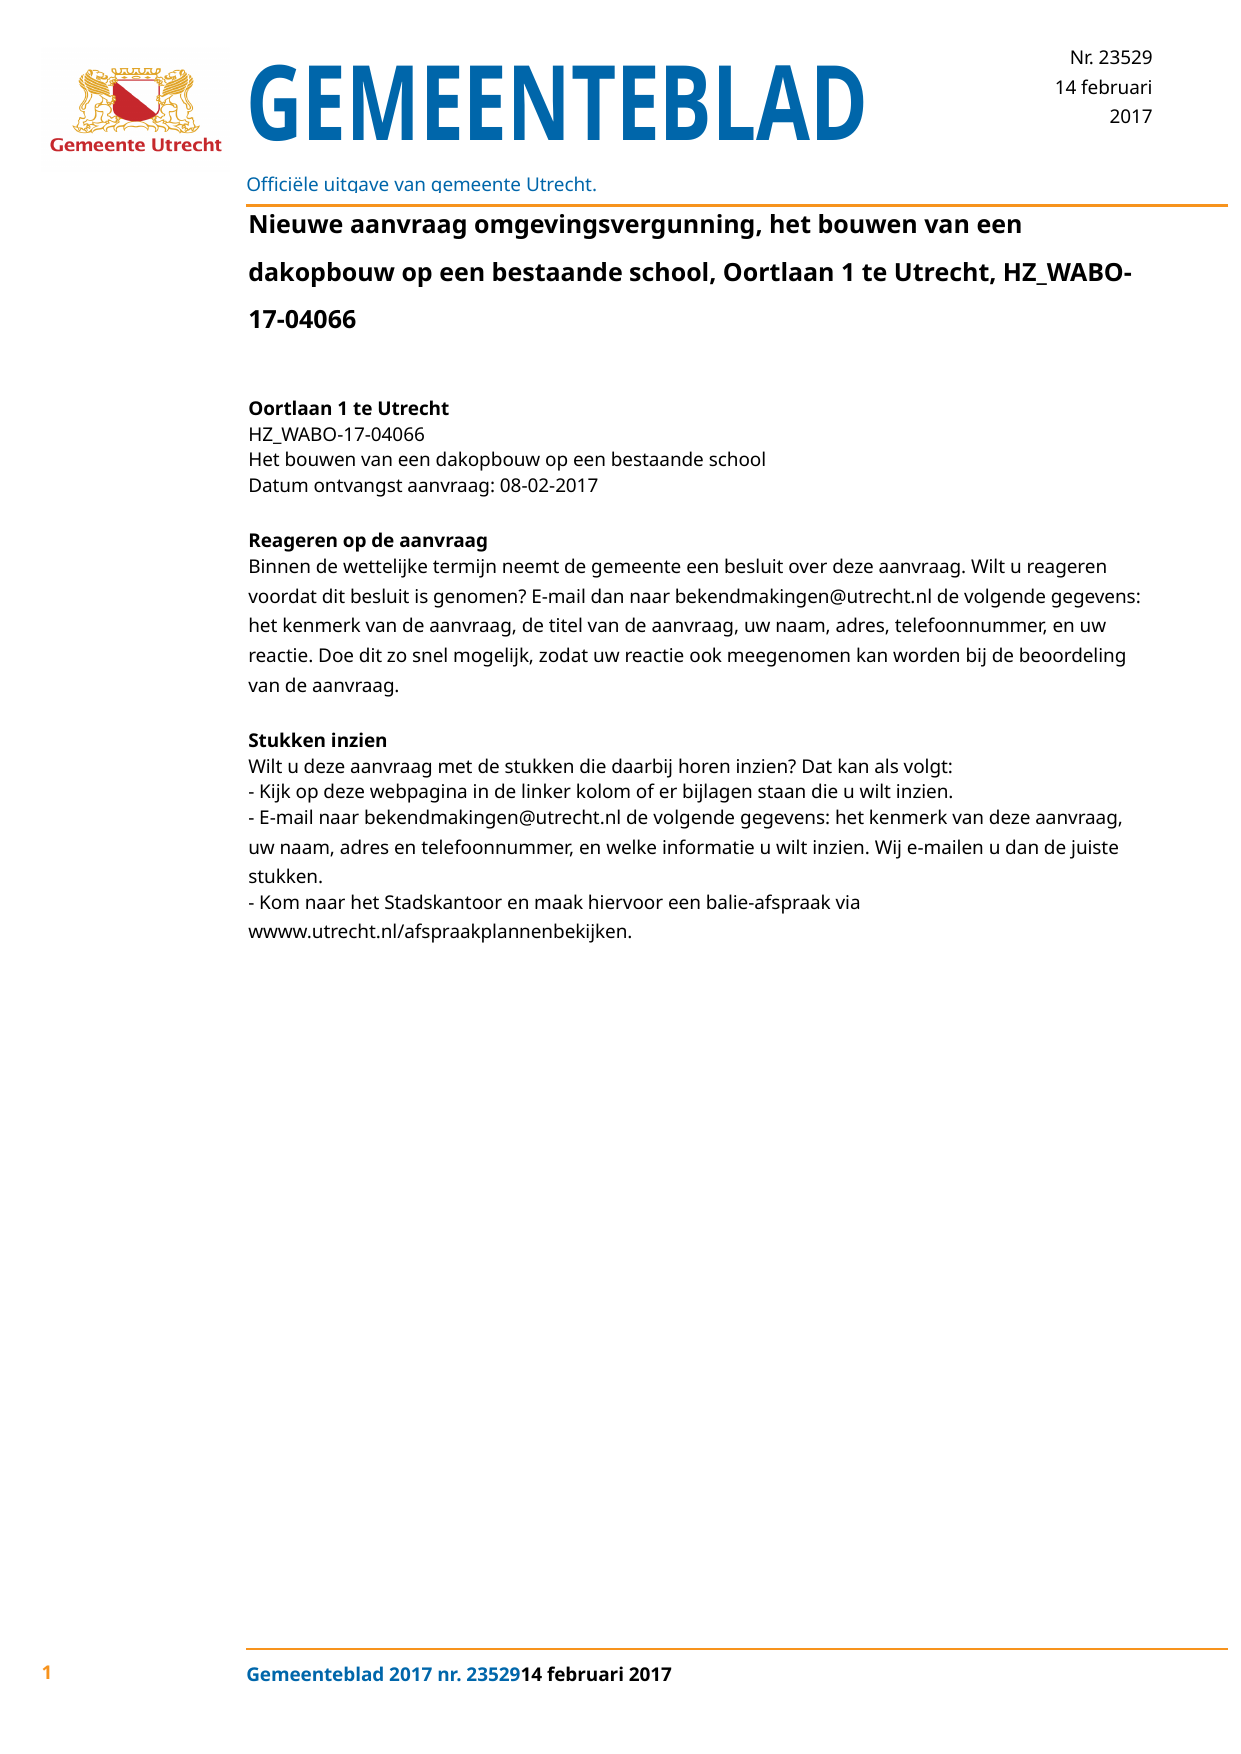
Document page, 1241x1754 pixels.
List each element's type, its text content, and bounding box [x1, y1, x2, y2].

table_header Oortlaan 1 te Utrecht [248, 395, 1152, 421]
table_cell Het bouwen van een dakopbouw op een bestaande school [248, 447, 1152, 472]
table_cell Stukken inzien [248, 727, 1152, 753]
picture [41, 47, 231, 172]
table_cell Reageren op de aanvraag [248, 528, 1152, 553]
table_cell Binnen de wettelijke termijn neemt de gemeente een besluit over deze aanvraag. Wilt u reageren voordat dit besluit is genomen? E-mail dan naar bekendmakingen@utrecht.nl de volgende gegevens: het kenmerk van de aanvraag, de titel van de aanvraag, uw naam, adres, telefoonnummer, en uw reactie. Doe dit zo snel mogelijk, zodat uw reactie ook meegenomen kan worden bij de beoordeling van de aanvraag. [248, 554, 1152, 727]
table_cell - Kom naar het Stadskantoor en maak hiervoor een balie-afspraak via wwww.utrecht.nl/afspraakplannenbekijken. [248, 889, 1152, 944]
table_cell HZ_WABO-17-04066 [248, 421, 1152, 447]
table_cell - E-mail naar bekendmakingen@utrecht.nl de volgende gegevens: het kenmerk van deze aanvraag, uw naam, adres en telefoonnummer, en welke informatie u wilt inzien. Wij e-mailen u dan de juiste stukken. [248, 804, 1152, 889]
table_cell - Kijk op deze webpagina in de linker kolom of er bijlagen staan die u wilt inzien. [248, 779, 1152, 804]
table_cell Datum ontvangst aanvraag: 08-02-2017 [248, 473, 1152, 528]
text Nieuwe aanvraag omgevingsvergunning, het bouwen van een dakopbouw op een bestaande school, Oortlaan 1 te Utrecht, HZ_WABO-17-04066 [248, 207, 1152, 336]
table_cell Wilt u deze aanvraag met de stukken die daarbij horen inzien? Dat kan als volgt: [248, 753, 1152, 778]
